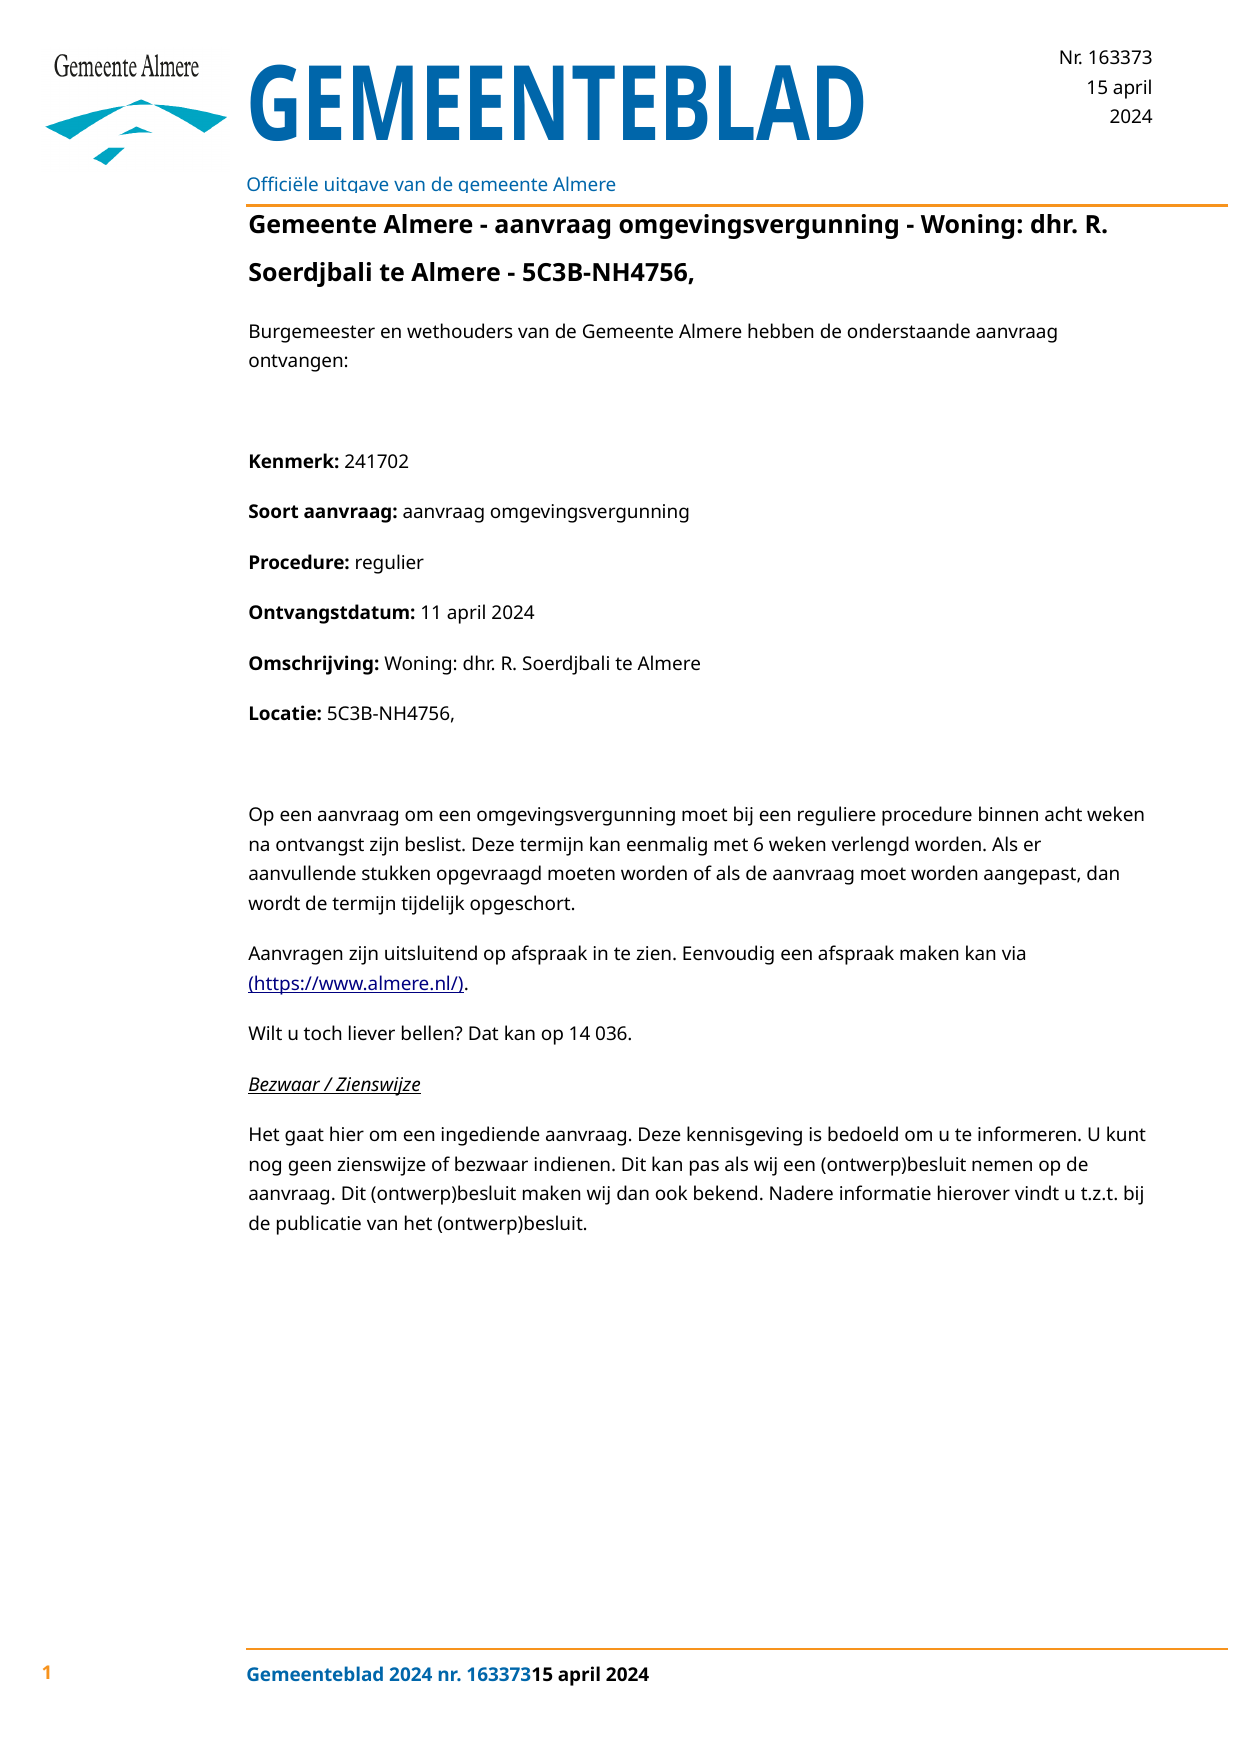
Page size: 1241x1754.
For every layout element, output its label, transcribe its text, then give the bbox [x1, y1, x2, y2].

text Burgemeester en wethouders van de Gemeente Almere hebben de onderstaande aanvraag ontvangen: [248, 318, 1152, 373]
picture [41, 47, 231, 172]
text Op een aanvraag om een omgevingsvergunning moet bij een reguliere procedure binnen acht weken na ontvangst zijn beslist. Deze termijn kan eenmalig met 6 weken verlengd worden. Als er aanvullende stukken opgevraagd moeten worden of als de aanvraag moet worden aangepast, dan wordt de termijn tijdelijk opgeschort. [248, 801, 1152, 916]
text Ontvangstdatum: 11 april 2024 [248, 599, 1152, 625]
text Omschrijving: Woning: dhr. R. Soerdjbali te Almere [248, 650, 1152, 676]
text Bezwaar / Zienswijze [248, 1071, 1152, 1097]
text Gemeente Almere - aanvraag omgevingsvergunning - Woning: dhr. R. Soerdjbali te Almere - 5C3B-NH4756, [248, 207, 1152, 288]
text Het gaat hier om een ingediende aanvraag. Deze kennisgeving is bedoeld om u te informeren. U kunt nog geen zienswijze of bezwaar indienen. Dit kan pas als wij een (ontwerp)besluit nemen op de aanvraag. Dit (ontwerp)besluit maken wij dan ook bekend. Nadere informatie hierover vindt u t.z.t. bij de publicatie van het (ontwerp)besluit. [248, 1121, 1152, 1236]
text Aanvragen zijn uitsluitend op afspraak in te zien. Eenvoudig een afspraak maken kan via (https://www.almere.nl/). [248, 940, 1152, 996]
text Procedure: regulier [248, 549, 1152, 575]
text Locatie: 5C3B-NH4756, [248, 700, 1152, 726]
text Wilt u toch liever bellen? Dat kan op 14 036. [248, 1020, 1152, 1046]
text Kenmerk: 241702 [248, 448, 1152, 474]
text Soort aanvraag: aanvraag omgevingsvergunning [248, 499, 1152, 524]
